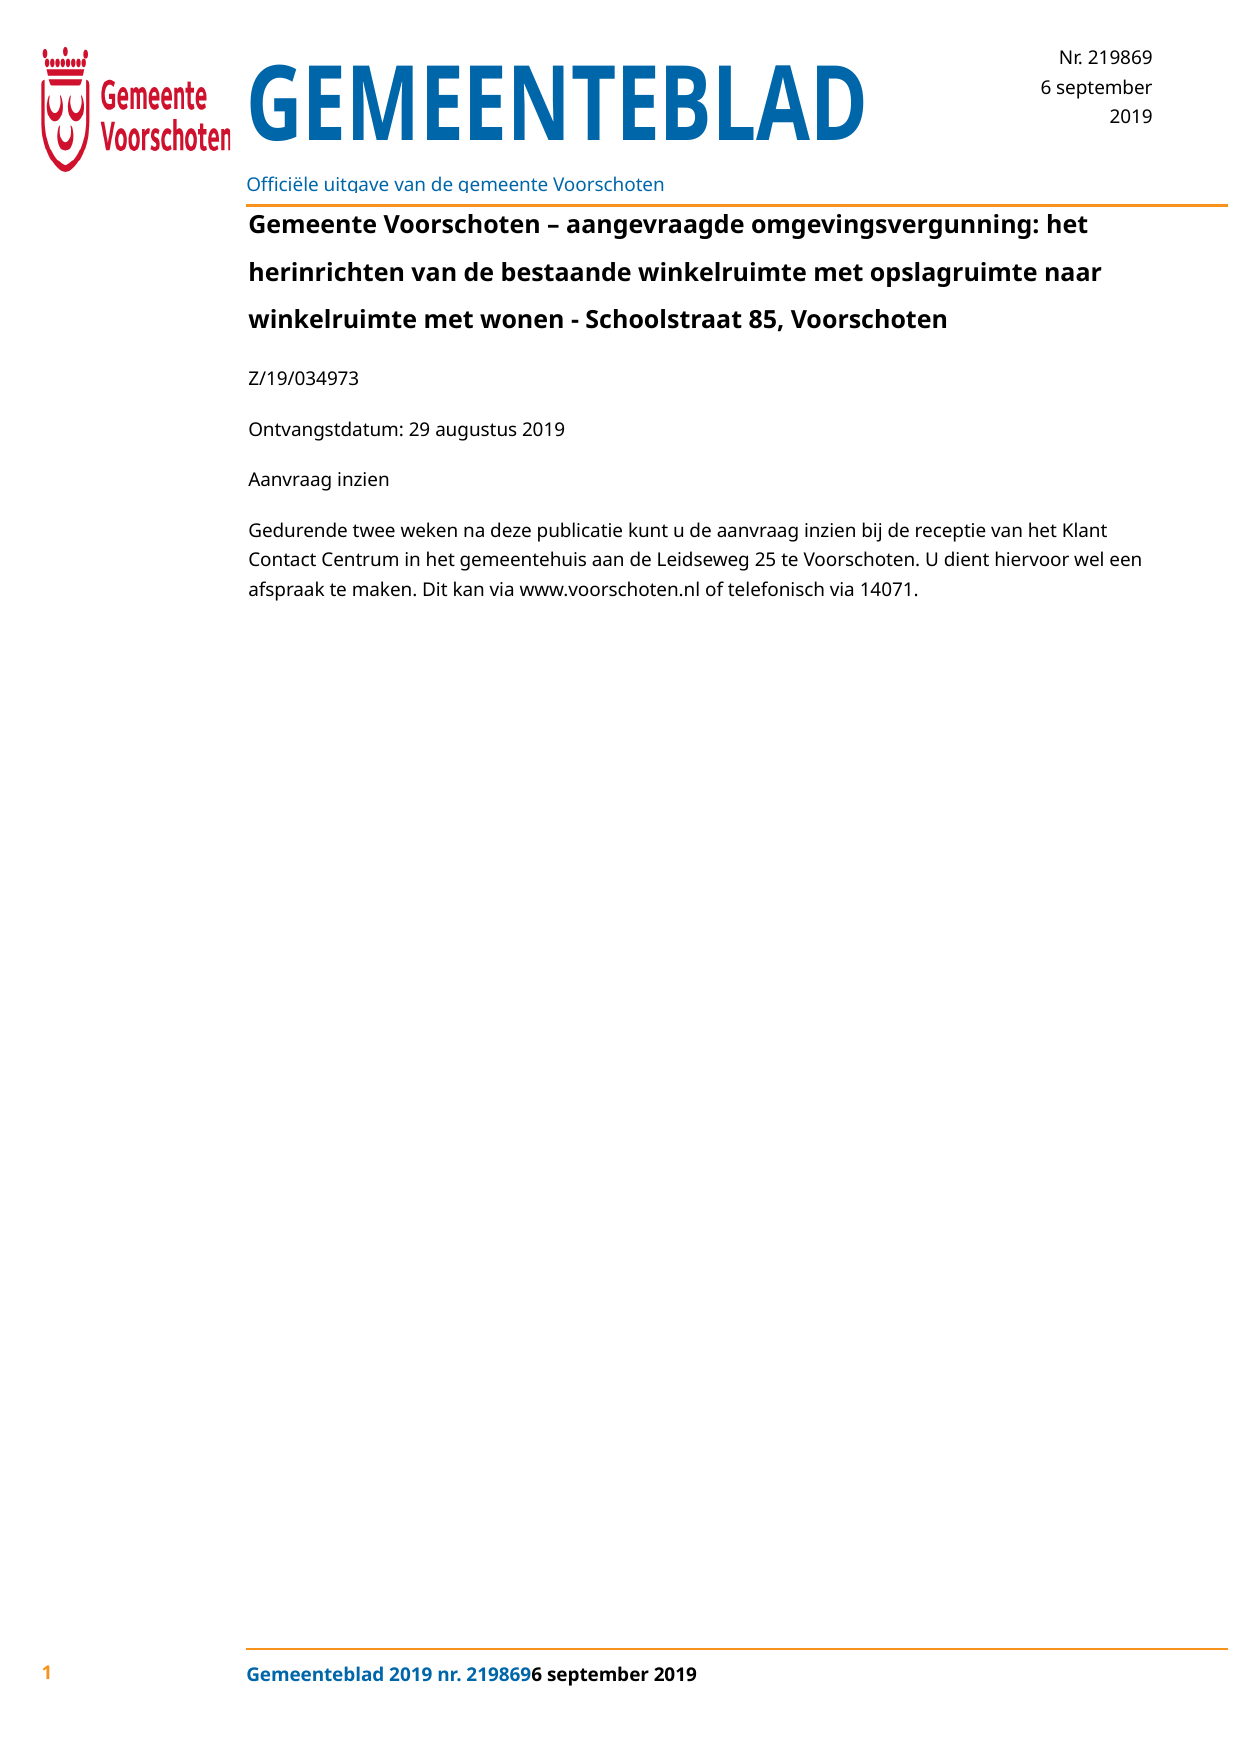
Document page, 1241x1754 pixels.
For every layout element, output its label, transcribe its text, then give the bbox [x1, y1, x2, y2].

text Gedurende twee weken na deze publicatie kunt u de aanvraag inzien bij de receptie van het Klant Contact Centrum in het gemeentehuis aan de Leidseweg 25 te Voorschoten. U dient hiervoor wel een afspraak te maken. Dit kan via www.voorschoten.nl of telefonisch via 14071. [248, 517, 1152, 602]
picture [41, 47, 231, 172]
text Aanvraag inzien [248, 466, 1152, 492]
text Ontvangstdatum: 29 augustus 2019 [248, 416, 1152, 442]
text Gemeente Voorschoten – aangevraagde omgevingsvergunning: het herinrichten van de bestaande winkelruimte met opslagruimte naar winkelruimte met wonen - Schoolstraat 85, Voorschoten [248, 207, 1152, 336]
text Z/19/034973 [248, 366, 1152, 391]
